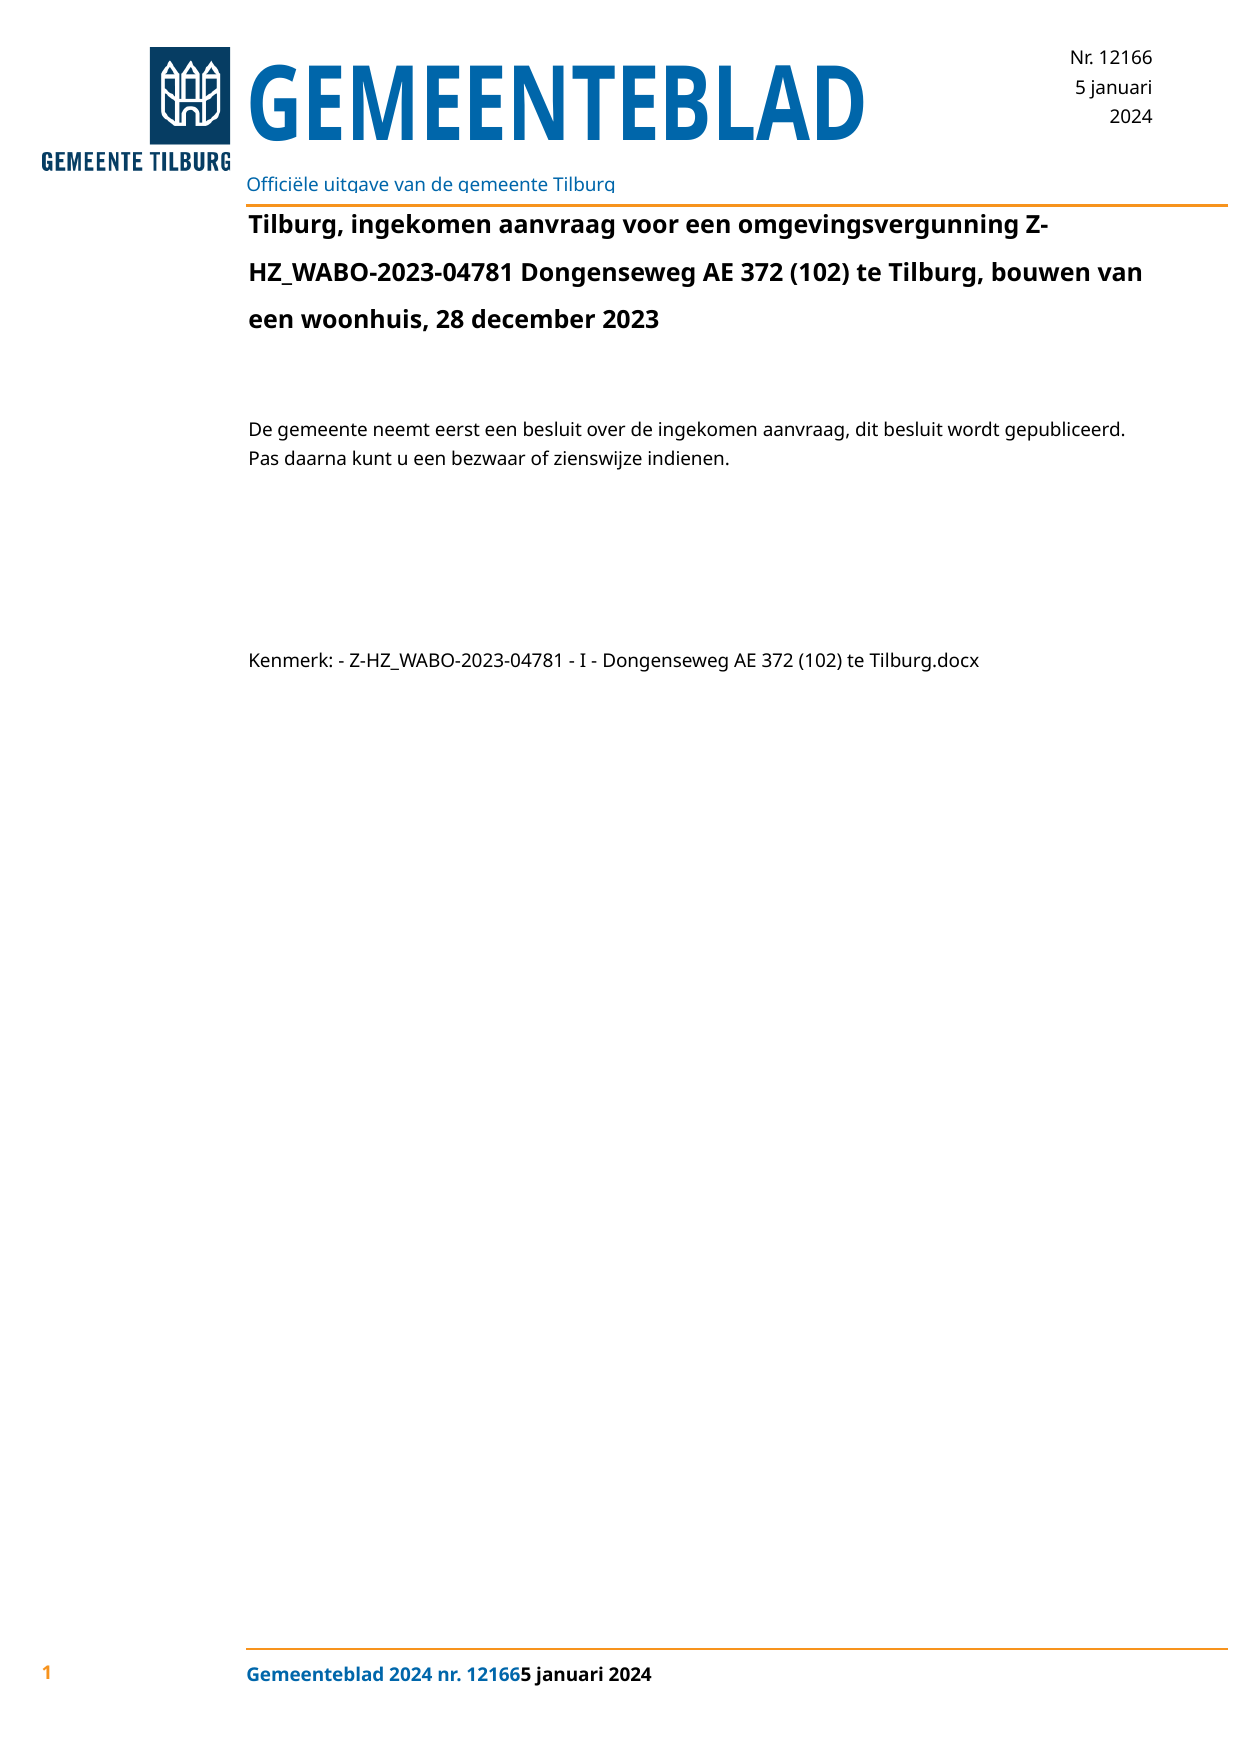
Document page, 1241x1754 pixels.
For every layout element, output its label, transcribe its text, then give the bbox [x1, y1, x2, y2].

text De gemeente neemt eerst een besluit over de ingekomen aanvraag, dit besluit wordt gepubliceerd. Pas daarna kunt u een bezwaar of zienswijze indienen. [248, 416, 1152, 471]
picture [41, 47, 231, 172]
text Tilburg, ingekomen aanvraag voor een omgevingsvergunning Z-HZ_WABO-2023-04781 Dongenseweg AE 372 (102) te Tilburg, bouwen van een woonhuis, 28 december 2023 [248, 207, 1152, 336]
text Kenmerk: - Z-HZ_WABO-2023-04781 - I - Dongenseweg AE 372 (102) te Tilburg.docx [248, 647, 1152, 673]
